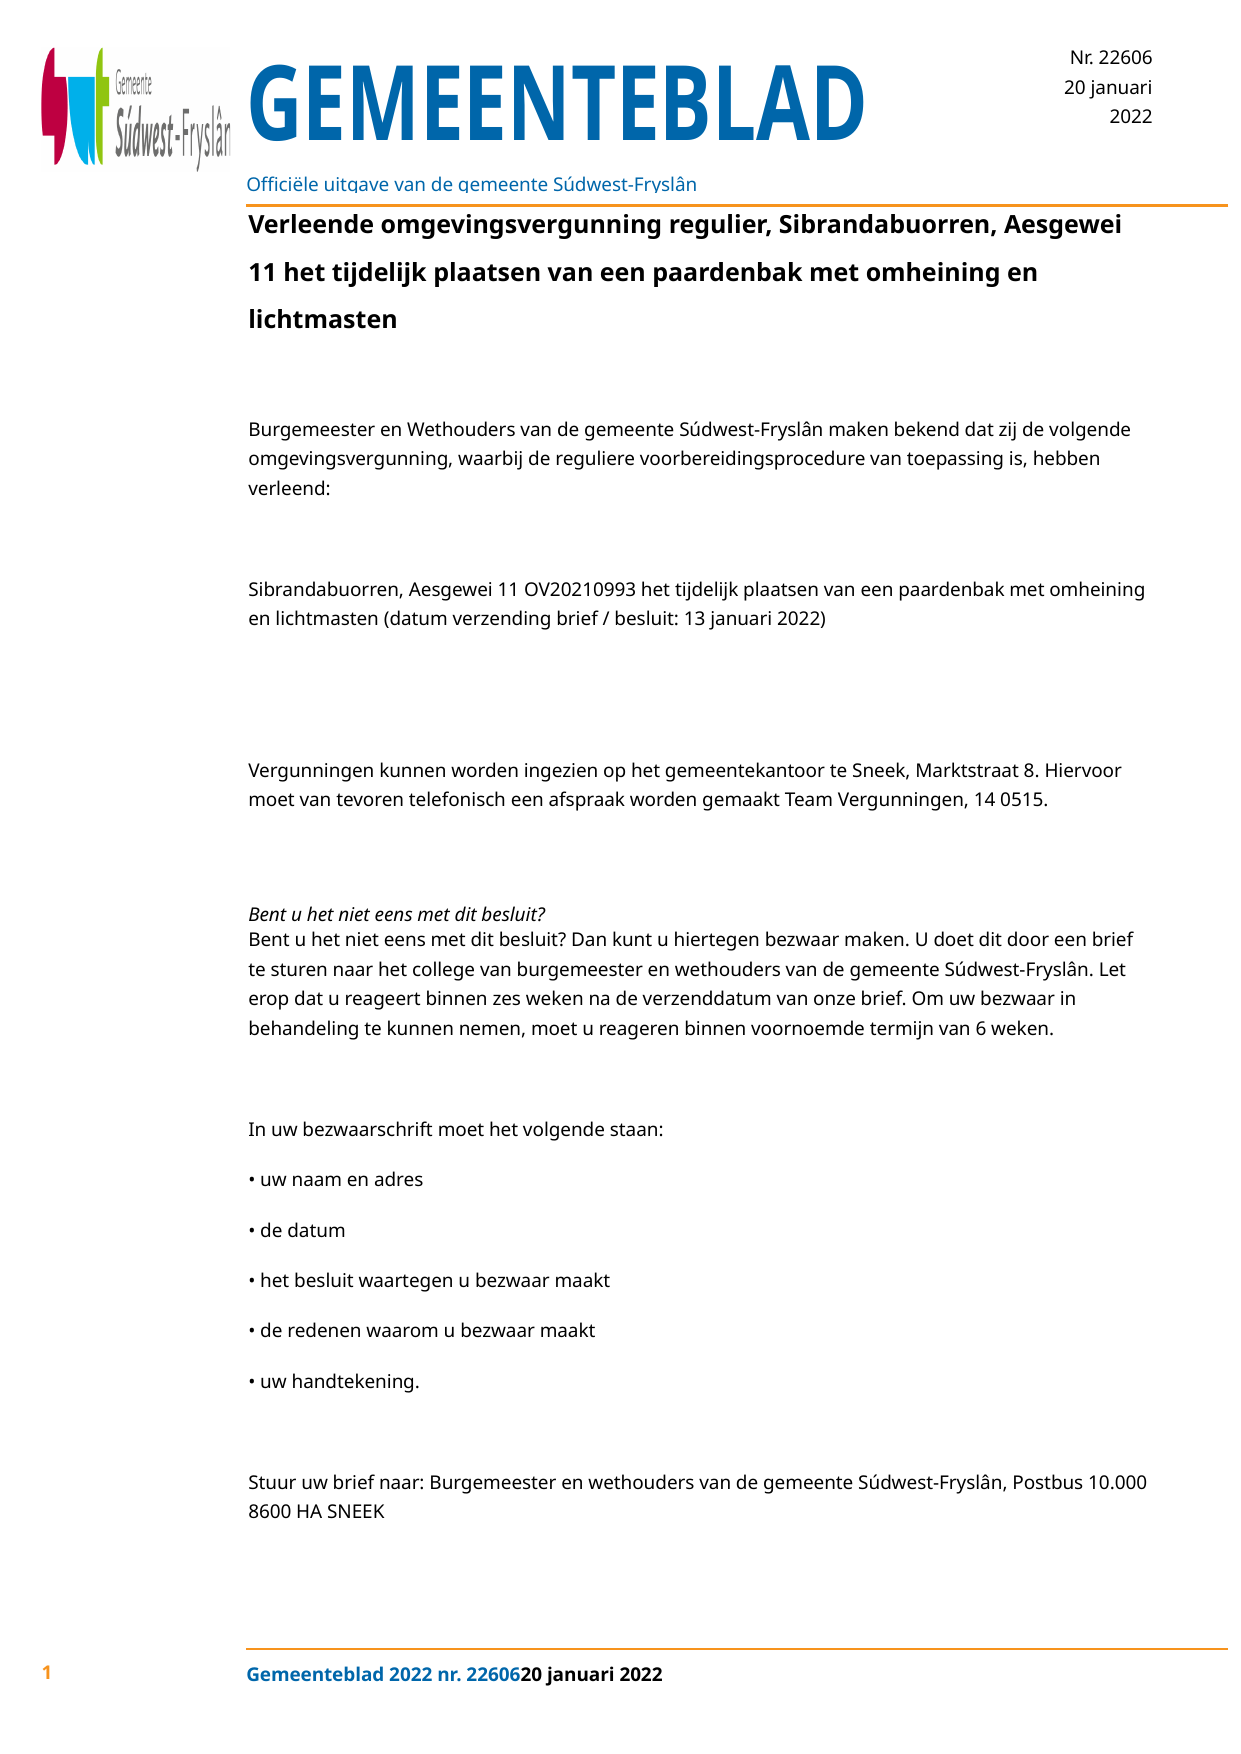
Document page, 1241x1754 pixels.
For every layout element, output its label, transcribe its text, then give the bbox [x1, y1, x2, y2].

text Verleende omgevingsvergunning regulier, Sibrandabuorren, Aesgewei 11 het tijdelijk plaatsen van een paardenbak met omheining en lichtmasten [248, 207, 1152, 336]
text • de datum [248, 1217, 1152, 1243]
text Stuur uw brief naar: Burgemeester en wethouders van de gemeente Súdwest-Fryslân, Postbus 10.000 8600 HA SNEEK [248, 1469, 1152, 1524]
text Burgemeester en Wethouders van de gemeente Súdwest-Fryslân maken bekend dat zij de volgende omgevingsvergunning, waarbij de reguliere voorbereidingsprocedure van toepassing is, hebben verleend: [248, 416, 1152, 501]
text • het besluit waartegen u bezwaar maakt [248, 1267, 1152, 1293]
text Bent u het niet eens met dit besluit? Dan kunt u hiertegen bezwaar maken. U doet dit door een brief te sturen naar het college van burgemeester en wethouders van de gemeente Súdwest-Fryslân. Let erop dat u reageert binnen zes weken na de verzenddatum van onze brief. Om uw bezwaar in behandeling te kunnen nemen, moet u reageren binnen voornoemde termijn van 6 weken. [248, 926, 1152, 1041]
text Sibrandabuorren, Aesgewei 11 OV20210993 het tijdelijk plaatsen van een paardenbak met omheining en lichtmasten (datum verzending brief / besluit: 13 januari 2022) [248, 576, 1152, 631]
text • uw naam en adres [248, 1166, 1152, 1192]
text Bent u het niet eens met dit besluit? [248, 901, 1152, 926]
text • uw handtekening. [248, 1368, 1152, 1394]
picture [41, 47, 231, 172]
text • de redenen waarom u bezwaar maakt [248, 1318, 1152, 1343]
text In uw bezwaarschrift moet het volgende staan: [248, 1116, 1152, 1142]
text Vergunningen kunnen worden ingezien op het gemeentekantoor te Sneek, Marktstraat 8. Hiervoor moet van tevoren telefonisch een afspraak worden gemaakt Team Vergunningen, 14 0515. [248, 757, 1152, 812]
